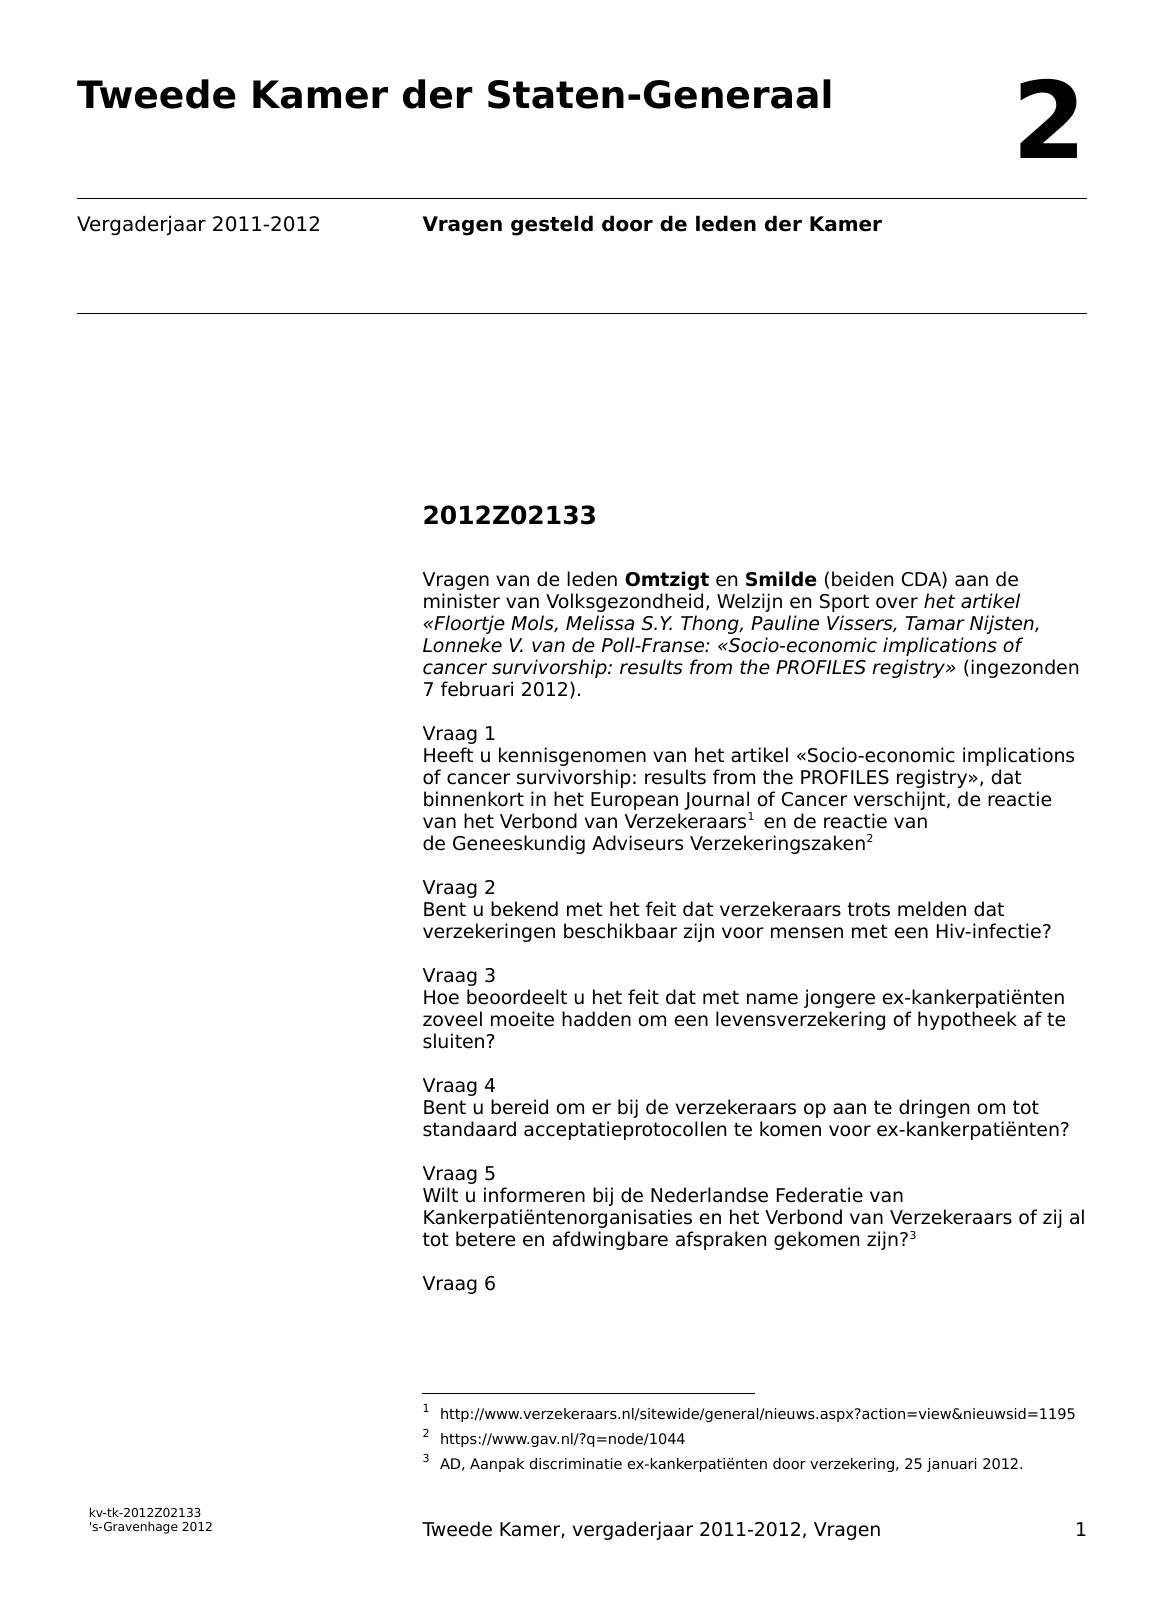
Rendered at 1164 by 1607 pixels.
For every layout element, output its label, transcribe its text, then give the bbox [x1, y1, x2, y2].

text Vraag 3 [422, 965, 1087, 987]
text kv-tk-2012Z02133 [88, 1506, 323, 1520]
text Vragen van de leden Omtzigt en Smilde (beiden CDA) aan de minister van Volksgezondheid, Welzijn en Sport over het artikel «Floortje Mols, Melissa S.Y. Thong, Pauline Vissers, Tamar Nijsten, Lonneke V. van de Poll-Franse: «Socio-economic implications of cancer survivorship: results from the PROFILES registry» (ingezonden 7 februari 2012). [422, 569, 1087, 701]
text https://www.gav.nl/?q=node/1044 [422, 1427, 1087, 1449]
text Vraag 4 [422, 1075, 1087, 1097]
table_cell Vragen gesteld door de leden der Kamer [422, 199, 1087, 313]
text Vraag 1 [422, 723, 1087, 745]
text 's-Gravenhage 2012 [88, 1520, 323, 1534]
text Vraag 5 [422, 1163, 1087, 1185]
text Heeft u kennisgenomen van het artikel «Socio-economic implications of cancer survivorship: results from the PROFILES registry», dat binnenkort in het European Journal of Cancer verschijnt, de reactie van het Verbond van Verzekeraars en de reactie van de Geneeskundig Adviseurs Verzekeringszaken [422, 745, 1087, 855]
table_header 2 [886, 59, 1087, 198]
text Bent u bereid om er bij de verzekeraars op aan te dringen om tot standaard acceptatieprotocollen te komen voor ex-kankerpatiënten? [422, 1097, 1087, 1141]
text Vraag 6 [422, 1273, 1087, 1295]
table_cell Vergaderjaar 2011-2012 [77, 199, 422, 313]
text Bent u bekend met het feit dat verzekeraars trots melden dat verzekeringen beschikbaar zijn voor mensen met een Hiv-infectie? [422, 899, 1087, 943]
text AD, Aanpak discriminatie ex-kankerpatiënten door verzekering, 25 januari 2012. [422, 1452, 1087, 1474]
text Vraag 2 [422, 877, 1087, 899]
table_header Tweede Kamer der Staten-Generaal [77, 59, 886, 198]
text 2012Z02133 [422, 501, 1087, 531]
text Wilt u informeren bij de Nederlandse Federatie van Kankerpatiëntenorganisaties en het Verbond van Verzekeraars of zij al tot betere en afdwingbare afspraken gekomen zijn? [422, 1185, 1087, 1251]
text Hoe beoordeelt u het feit dat met name jongere ex-kankerpatiënten zoveel moeite hadden om een levensverzekering of hypotheek af te sluiten? [422, 987, 1087, 1053]
text http://www.verzekeraars.nl/sitewide/general/nieuws.aspx?action=view&nieuwsid=1195 [422, 1402, 1087, 1424]
